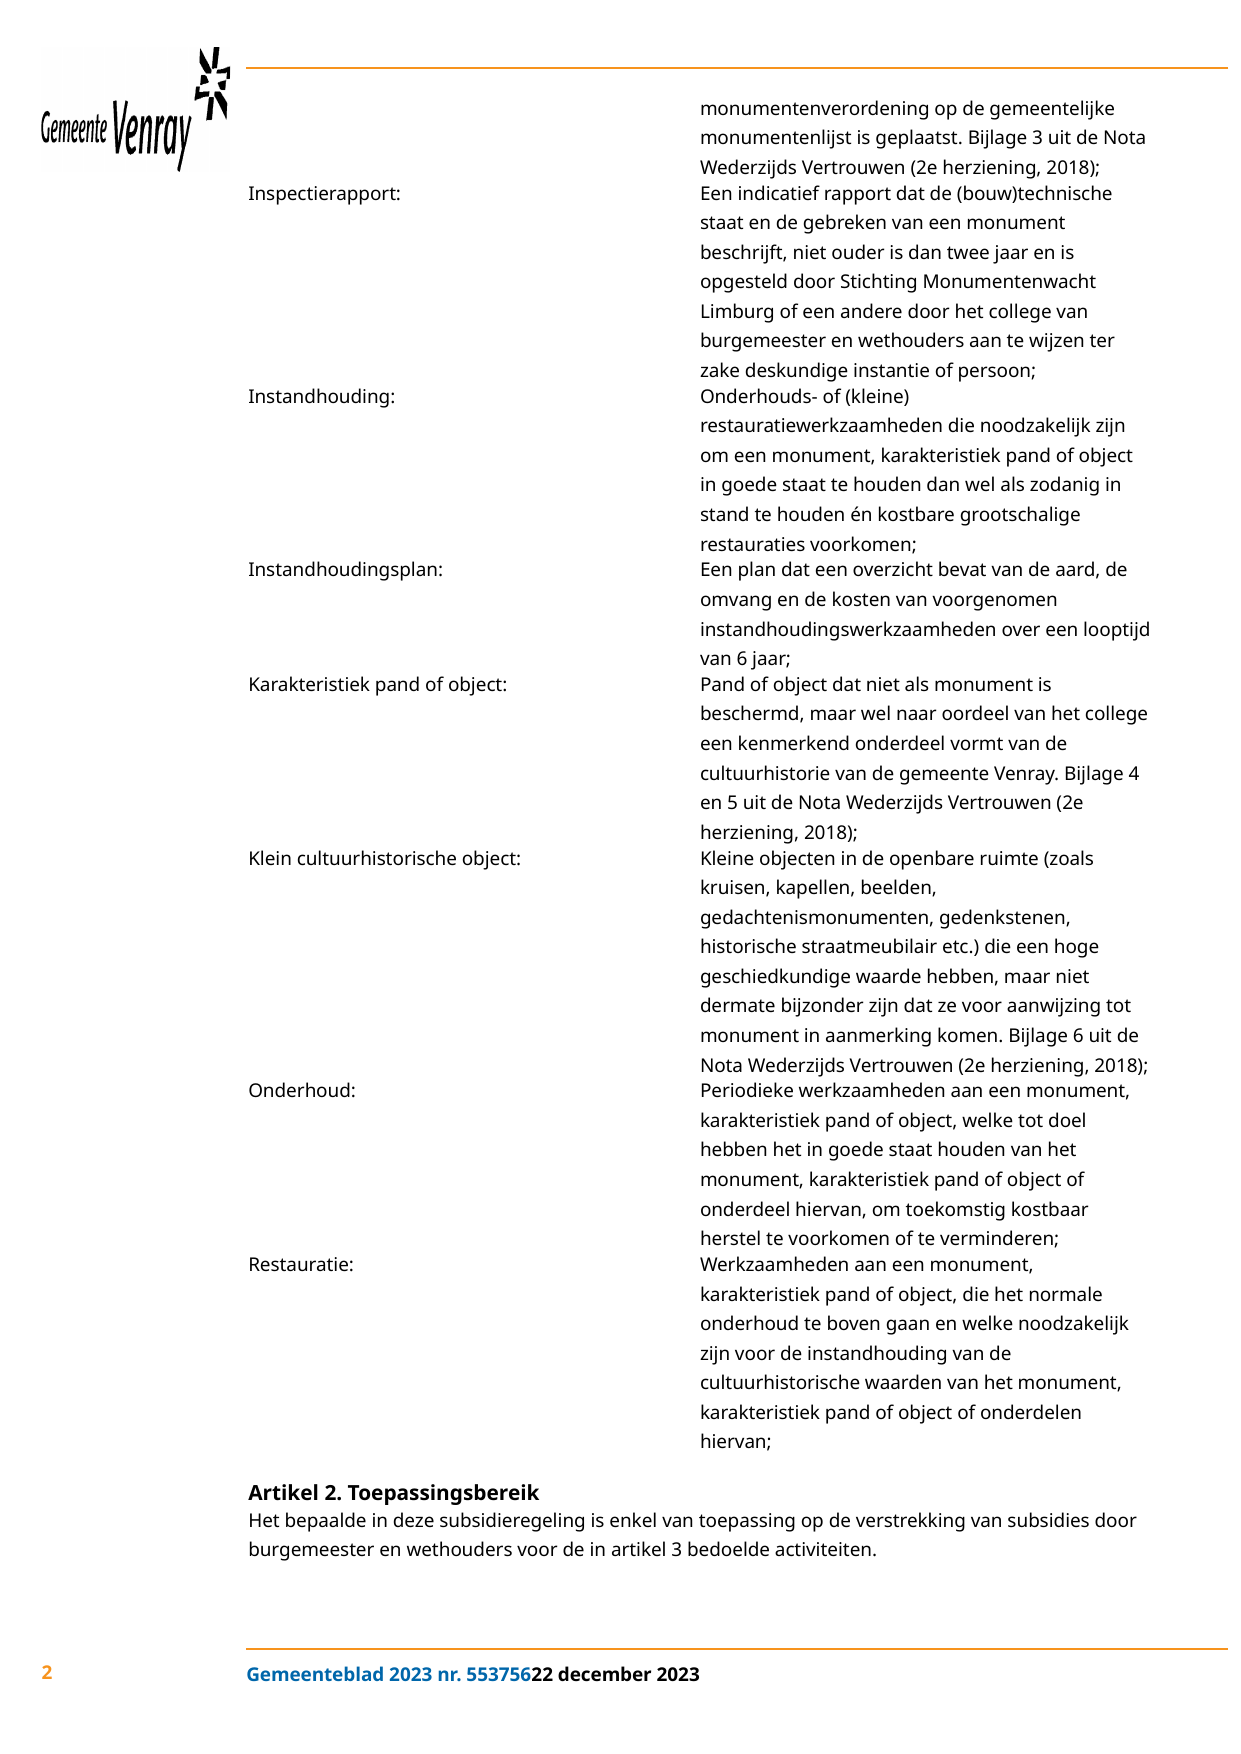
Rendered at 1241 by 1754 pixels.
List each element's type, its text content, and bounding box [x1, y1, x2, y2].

table_cell Een indicatief rapport dat de (bouw)technische staat en de gebreken van een monument beschrijft, niet ouder is dan twee jaar en is opgesteld door Stichting Monumentenwacht Limburg of een andere door het college van burgemeester en wethouders aan te wijzen ter zake deskundige instantie of persoon; [700, 180, 1152, 383]
table_cell Karakteristiek pand of object: [248, 671, 700, 845]
table_cell Pand of object dat niet als monument is beschermd, maar wel naar oordeel van het college een kenmerkend onderdeel vormt van de cultuurhistorie van de gemeente Venray. Bijlage 4 en 5 uit de Nota Wederzijds Vertrouwen (2e herziening, 2018); [700, 671, 1152, 845]
table_cell Periodieke werkzaamheden aan een monument, karakteristiek pand of object, welke tot doel hebben het in goede staat houden van het monument, karakteristiek pand of object of onderdeel hiervan, om toekomstig kostbaar herstel te voorkomen of te verminderen; [700, 1078, 1152, 1251]
table_cell Restauratie: [248, 1251, 700, 1454]
table_cell Instandhoudingsplan: [248, 557, 700, 671]
table_cell [248, 95, 700, 180]
table_cell Werkzaamheden aan een monument, karakteristiek pand of object, die het normale onderhoud te boven gaan en welke noodzakelijk zijn voor de instandhouding van de cultuurhistorische waarden van het monument, karakteristiek pand of object of onderdelen hiervan; [700, 1251, 1152, 1454]
table_cell Instandhouding: [248, 383, 700, 557]
text Artikel 2. Toepassingsbereik [248, 1478, 1152, 1507]
table_cell monumentenverordening op de gemeentelijke monumentenlijst is geplaatst. Bijlage 3 uit de Nota Wederzijds Vertrouwen (2e herziening, 2018); [700, 95, 1152, 180]
table_cell Kleine objecten in de openbare ruimte (zoals kruisen, kapellen, beelden, gedachtenismonumenten, gedenkstenen, historische straatmeubilair etc.) die een hoge geschiedkundige waarde hebben, maar niet dermate bijzonder zijn dat ze voor aanwijzing tot monument in aanmerking komen. Bijlage 6 uit de Nota Wederzijds Vertrouwen (2e herziening, 2018); [700, 845, 1152, 1077]
table_cell Een plan dat een overzicht bevat van de aard, de omvang en de kosten van voorgenomen instandhoudingswerkzaamheden over een looptijd van 6 jaar; [700, 557, 1152, 671]
table_cell Inspectierapport: [248, 180, 700, 383]
table_cell Onderhoud: [248, 1078, 700, 1251]
text Het bepaalde in deze subsidieregeling is enkel van toepassing op de verstrekking van subsidies door burgemeester en wethouders voor de in artikel 3 bedoelde activiteiten. [248, 1507, 1152, 1562]
picture [41, 47, 231, 172]
table_cell Klein cultuurhistorische object: [248, 845, 700, 1077]
table_cell Onderhouds- of (kleine) restauratiewerkzaamheden die noodzakelijk zijn om een monument, karakteristiek pand of object in goede staat te houden dan wel als zodanig in stand te houden én kostbare grootschalige restauraties voorkomen; [700, 383, 1152, 557]
